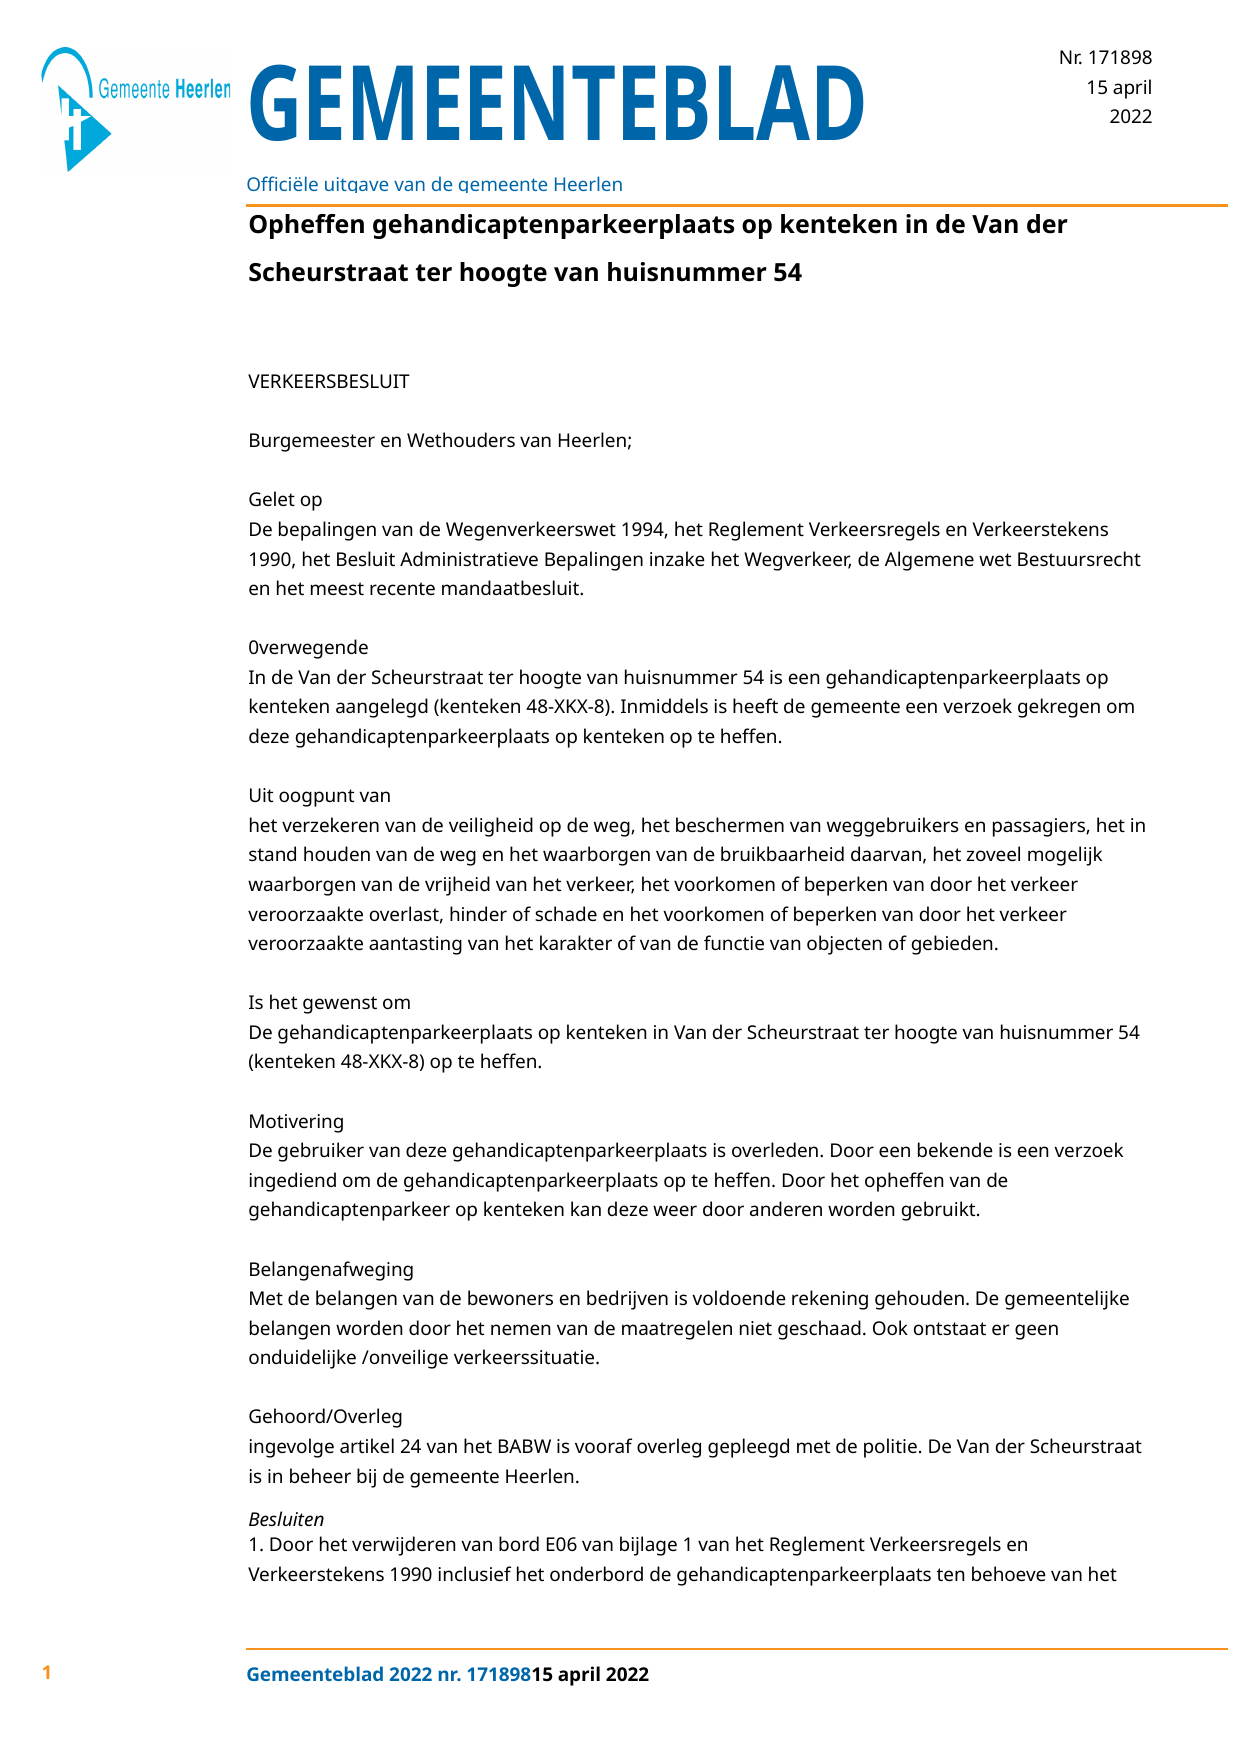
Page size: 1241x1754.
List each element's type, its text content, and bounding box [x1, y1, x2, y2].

text ingevolge artikel 24 van het BABW is vooraf overleg gepleegd met de politie. De Van der Scheurstraat [248, 1433, 1152, 1459]
text Besluiten [248, 1506, 1152, 1532]
text In de Van der Scheurstraat ter hoogte van huisnummer 54 is een gehandicaptenparkeerplaats op kenteken aangelegd (kenteken 48-XKX-8). Inmiddels is heeft de gemeente een verzoek gekregen om deze gehandicaptenparkeerplaats op kenteken op te heffen. [248, 664, 1152, 749]
text 0verwegende [248, 634, 1152, 660]
text Motivering [248, 1108, 1152, 1133]
text Gehoord/Overleg [248, 1404, 1152, 1429]
text Gelet op [248, 487, 1152, 512]
text Is het gewenst om [248, 989, 1152, 1015]
text Burgemeester en Wethouders van Heerlen; [248, 427, 1152, 453]
text is in beheer bij de gemeente Heerlen. [248, 1463, 1152, 1488]
text Uit oogpunt van [248, 782, 1152, 808]
text De gehandicaptenparkeerplaats op kenteken in Van der Scheurstraat ter hoogte van huisnummer 54 (kenteken 48-XKX-8) op te heffen. [248, 1019, 1152, 1074]
text De bepalingen van de Wegenverkeerswet 1994, het Reglement Verkeersregels en Verkeerstekens 1990, het Besluit Administratieve Bepalingen inzake het Wegverkeer, de Algemene wet Bestuursrecht en het meest recente mandaatbesluit. [248, 516, 1152, 601]
text Met de belangen van de bewoners en bedrijven is voldoende rekening gehouden. De gemeentelijke belangen worden door het nemen van de maatregelen niet geschaad. Ook ontstaat er geen onduidelijke /onveilige verkeerssituatie. [248, 1285, 1152, 1370]
text Belangenafweging [248, 1256, 1152, 1281]
picture [41, 47, 59, 70]
text 1. Door het verwijderen van bord E06 van bijlage 1 van het Reglement Verkeersregels en Verkeerstekens 1990 inclusief het onderbord de gehandicaptenparkeerplaats ten behoeve van het [248, 1532, 1152, 1587]
picture [41, 47, 231, 172]
text het verzekeren van de veiligheid op de weg, het beschermen van weggebruikers en passagiers, het in stand houden van de weg en het waarborgen van de bruikbaarheid daarvan, het zoveel mogelijk waarborgen van de vrijheid van het verkeer, het voorkomen of beperken van door het verkeer veroorzaakte overlast, hinder of schade en het voorkomen of beperken van door het verkeer veroorzaakte aantasting van het karakter of van de functie van objecten of gebieden. [248, 812, 1152, 956]
text VERKEERSBESLUIT [248, 368, 1152, 394]
text De gebruiker van deze gehandicaptenparkeerplaats is overleden. Door een bekende is een verzoek ingediend om de gehandicaptenparkeerplaats op te heffen. Door het opheffen van de gehandicaptenparkeer op kenteken kan deze weer door anderen worden gebruikt. [248, 1137, 1152, 1222]
text Opheffen gehandicaptenparkeerplaats op kenteken in de Van der Scheurstraat ter hoogte van huisnummer 54 [248, 207, 1152, 288]
